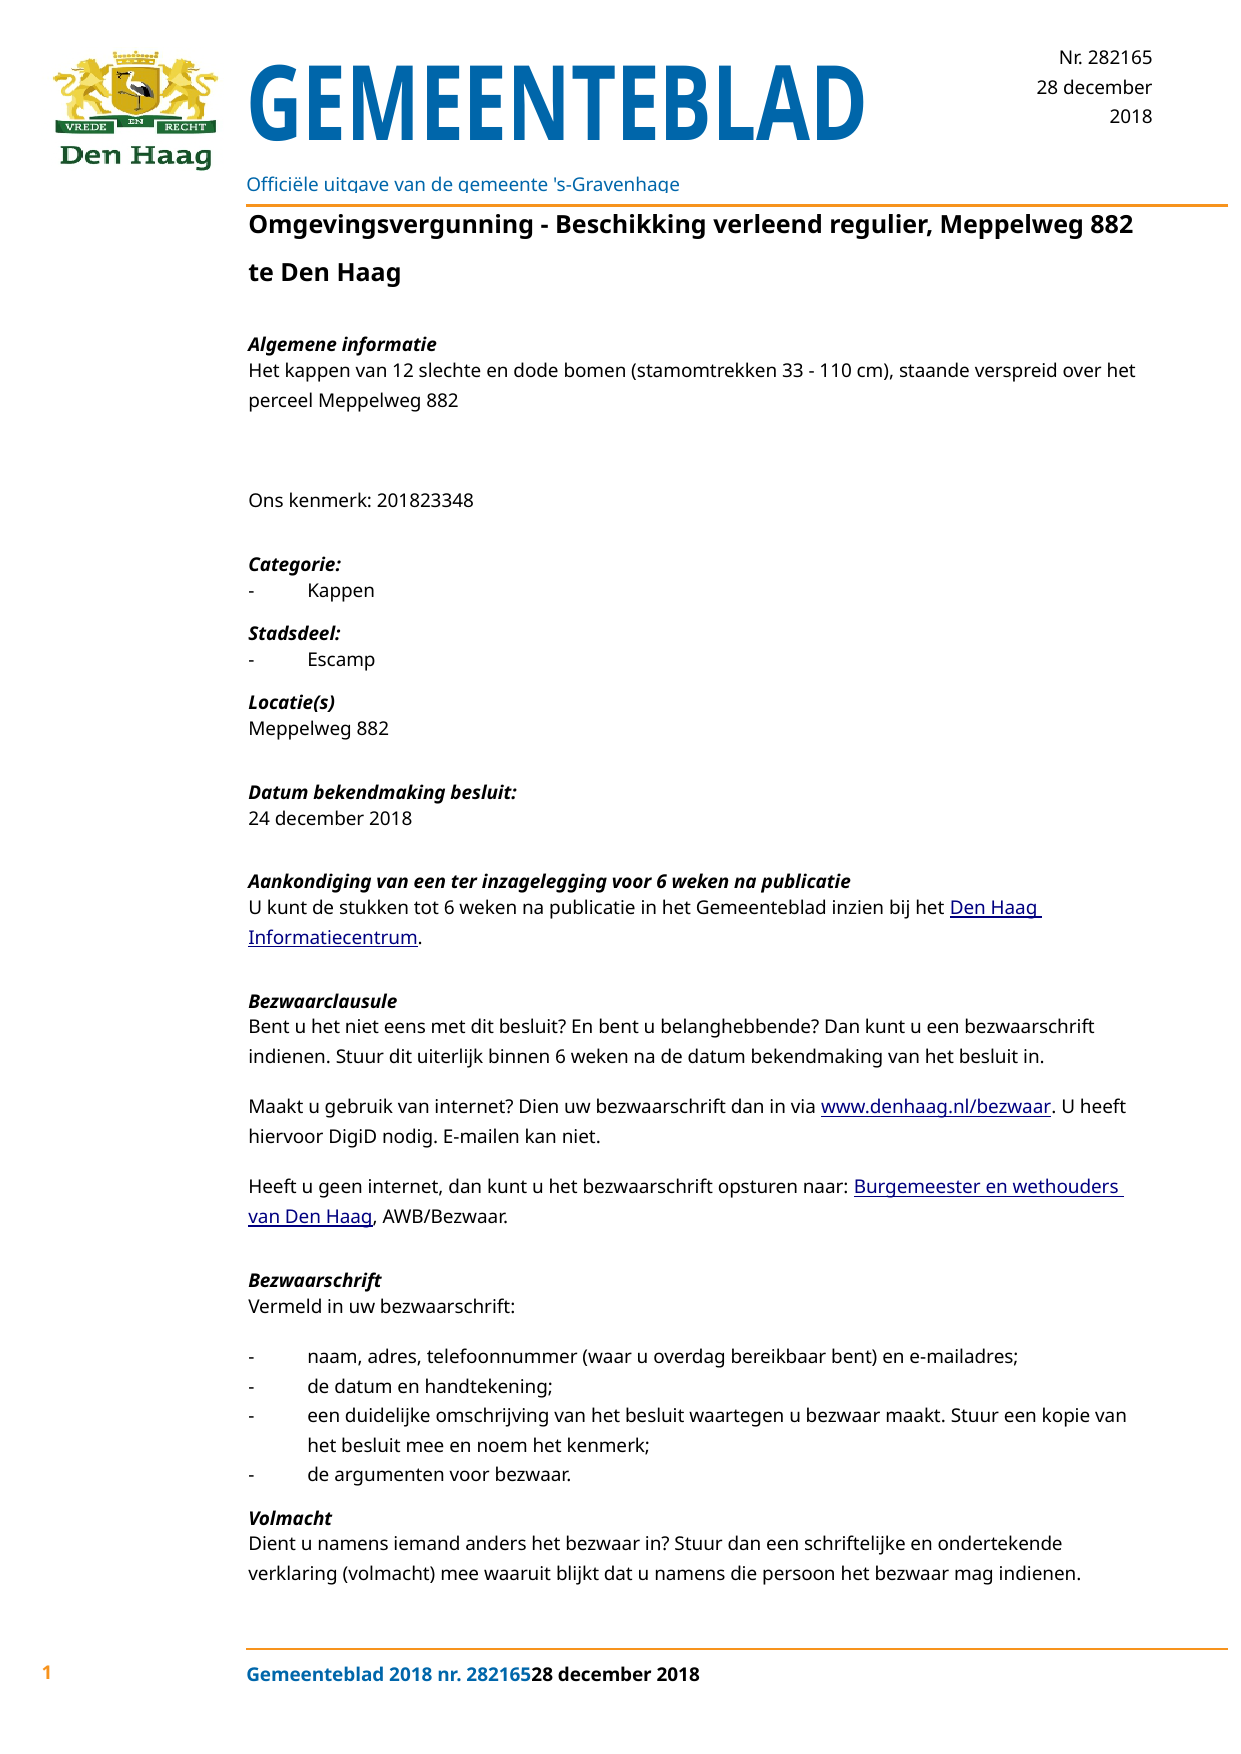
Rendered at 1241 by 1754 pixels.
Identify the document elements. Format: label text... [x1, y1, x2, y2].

text Volmacht [248, 1505, 1152, 1531]
text Aankondiging van een ter inzagelegging voor 6 weken na publicatie [248, 869, 1152, 894]
text Heeft u geen internet, dan kunt u het bezwaarschrift opsturen naar: Burgemeester en wethouders van Den Haag, AWB/Bezwaar. [248, 1174, 1152, 1229]
text Vermeld in uw bezwaarschrift: [248, 1293, 1152, 1319]
text Ons kenmerk: 201823348 [248, 488, 1152, 513]
text Algemene informatie [248, 331, 1152, 357]
text Locatie(s) [248, 689, 1152, 715]
list de argumenten voor bezwaar. [248, 1462, 1152, 1487]
list de datum en handtekening; [248, 1373, 1152, 1399]
list naam, adres, telefoonnummer (waar u overdag bereikbaar bent) en e-mailadres; [248, 1343, 1152, 1369]
text Het kappen van 12 slechte en dode bomen (stamomtrekken 33 - 110 cm), staande verspreid over het perceel Meppelweg 882 [248, 357, 1152, 412]
text Categorie: [248, 552, 1152, 577]
text Omgevingsvergunning - Beschikking verleend regulier, Meppelweg 882 te Den Haag [248, 207, 1152, 288]
text Dient u namens iemand anders het bezwaar in? Stuur dan een schriftelijke en ondertekende verklaring (volmacht) mee waaruit blijkt dat u namens die persoon het bezwaar mag indienen. [248, 1531, 1152, 1586]
text Bezwaarclausule [248, 988, 1152, 1014]
picture [41, 47, 231, 172]
text Bent u het niet eens met dit besluit? En bent u belanghebbende? Dan kunt u een bezwaarschrift indienen. Stuur dit uiterlijk binnen 6 weken na de datum bekendmaking van het besluit in. [248, 1014, 1152, 1069]
text 24 december 2018 [248, 805, 1152, 830]
list Escamp [248, 646, 1152, 672]
text U kunt de stukken tot 6 weken na publicatie in het Gemeenteblad inzien bij het Den Haag Informatiecentrum. [248, 894, 1152, 950]
text Meppelweg 882 [248, 715, 1152, 741]
text Maakt u gebruik van internet? Dien uw bezwaarschrift dan in via www.denhaag.nl/bezwaar. U heeft hiervoor DigiD nodig. E-mailen kan niet. [248, 1094, 1152, 1149]
list Kappen [248, 577, 1152, 603]
text Bezwaarschrift [248, 1267, 1152, 1293]
text Datum bekendmaking besluit: [248, 779, 1152, 805]
text Stadsdeel: [248, 620, 1152, 646]
list een duidelijke omschrijving van het besluit waartegen u bezwaar maakt. Stuur een kopie van het besluit mee en noem het kenmerk; [248, 1402, 1152, 1458]
